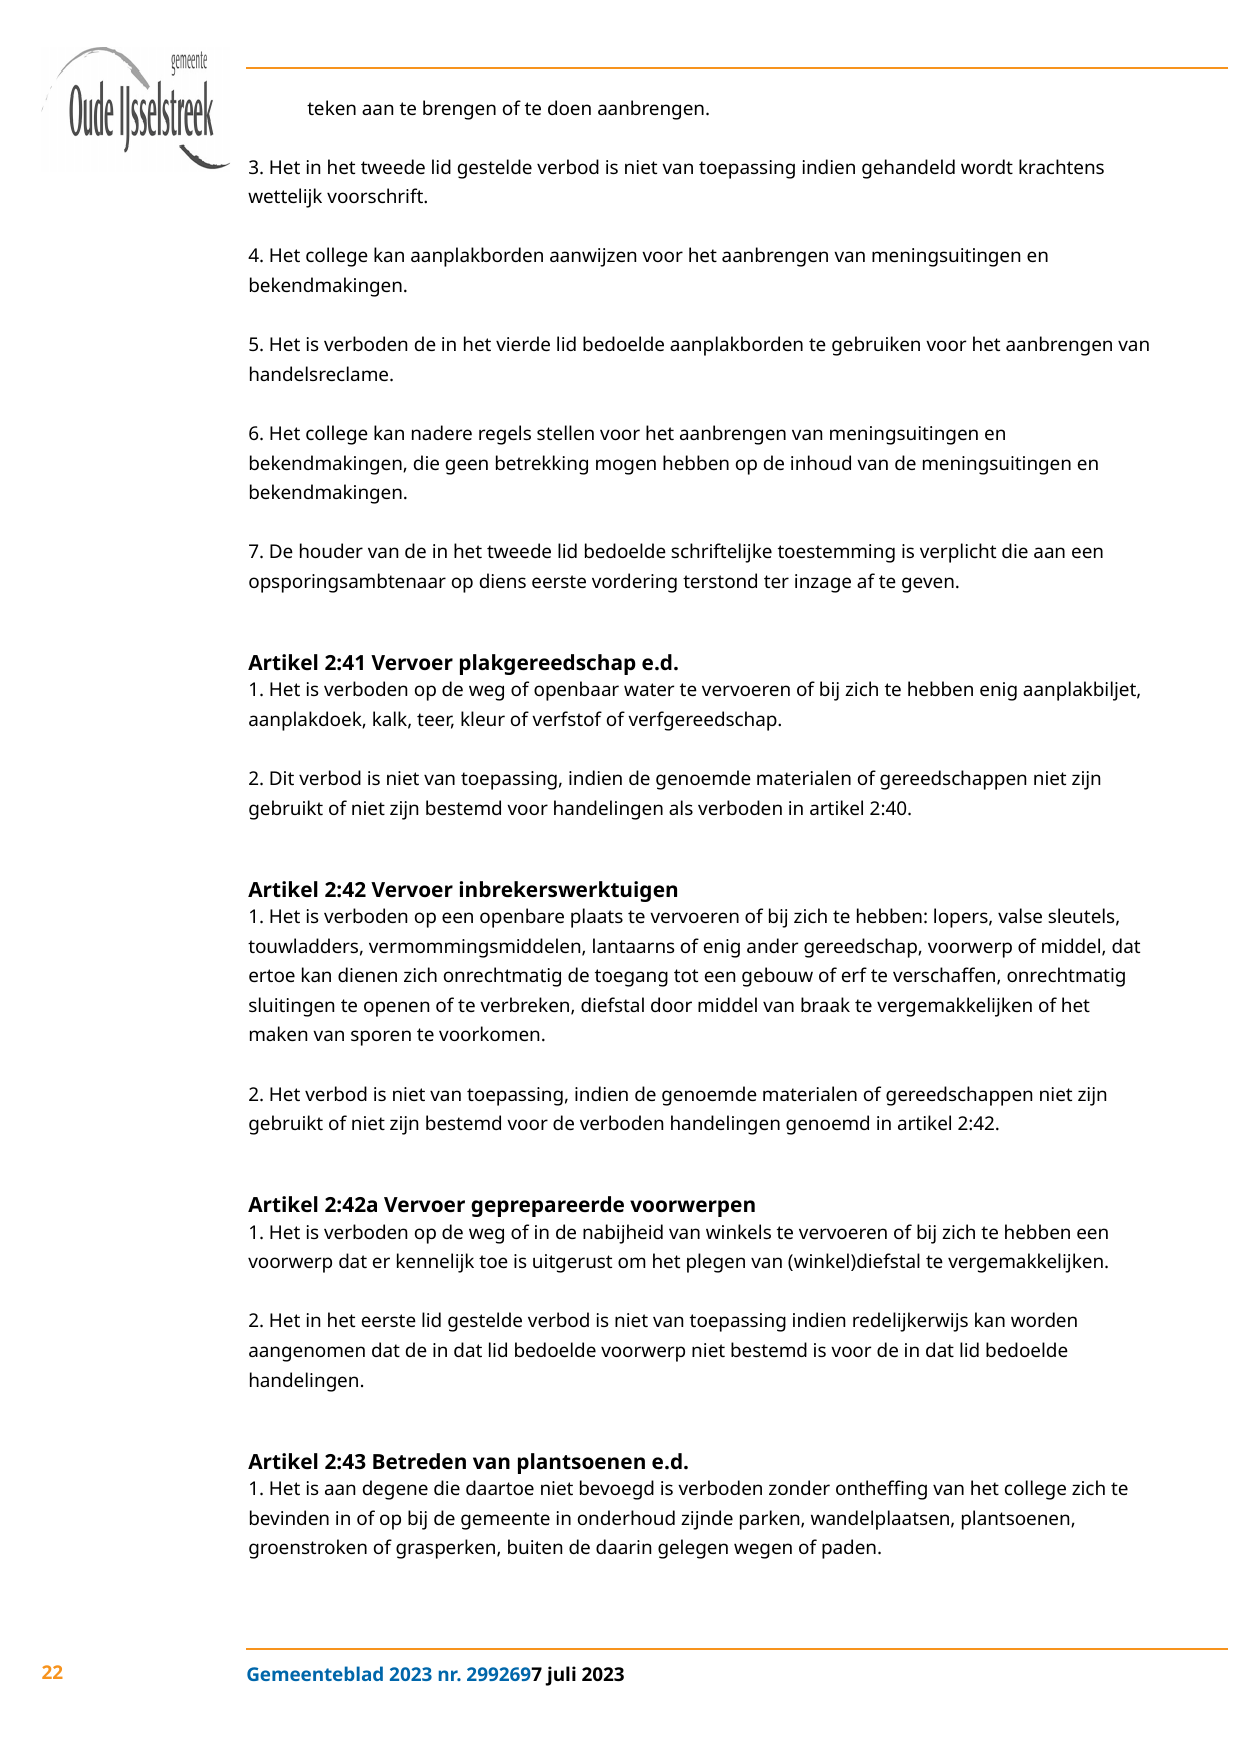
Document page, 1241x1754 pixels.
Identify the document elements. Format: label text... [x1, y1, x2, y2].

text 3. Het in het tweede lid gestelde verbod is niet van toepassing indien gehandeld wordt krachtens wettelijk voorschrift. [248, 154, 1152, 209]
text 1. Het is verboden op de weg of openbaar water te vervoeren of bij zich te hebben enig aanplakbiljet, aanplakdoek, kalk, teer, kleur of verfstof of verfgereedschap. [248, 677, 1152, 732]
text 7. De houder van de in het tweede lid bedoelde schriftelijke toestemming is verplicht die aan een opsporingsambtenaar op diens eerste vordering terstond ter inzage af te geven. [248, 538, 1152, 594]
text Artikel 2:43 Betreden van plantsoenen e.d. [248, 1447, 1152, 1475]
text 1. Het is verboden op een openbare plaats te vervoeren of bij zich te hebben: lopers, valse sleutels, touwladders, vermommingsmiddelen, lantaarns of enig ander gereedschap, voorwerp of middel, dat ertoe kan dienen zich onrechtmatig de toegang tot een gebouw of erf te verschaffen, onrechtmatig sluitingen te openen of te verbreken, diefstal door middel van braak te vergemakkelijken of het maken van sporen te voorkomen. [248, 903, 1152, 1047]
text 2. Dit verbod is niet van toepassing, indien de genoemde materialen of gereedschappen niet zijn gebruikt of niet zijn bestemd voor handelingen als verboden in artikel 2:40. [248, 765, 1152, 821]
text 6. Het college kan nadere regels stellen voor het aanbrengen van meningsuitingen en bekendmakingen, die geen betrekking mogen hebben op de inhoud van de meningsuitingen en bekendmakingen. [248, 420, 1152, 505]
text 1. Het is verboden op de weg of in de nabijheid van winkels te vervoeren of bij zich te hebben een voorwerp dat er kennelijk toe is uitgerust om het plegen van (winkel)diefstal te vergemakkelijken. [248, 1219, 1152, 1274]
text Artikel 2:42a Vervoer geprepareerde voorwerpen [248, 1190, 1152, 1219]
list teken aan te brengen of te doen aanbrengen. [248, 95, 1152, 121]
text 2. Het verbod is niet van toepassing, indien de genoemde materialen of gereedschappen niet zijn gebruikt of niet zijn bestemd voor de verboden handelingen genoemd in artikel 2:42. [248, 1081, 1152, 1136]
text 4. Het college kan aanplakborden aanwijzen voor het aanbrengen van meningsuitingen en bekendmakingen. [248, 243, 1152, 298]
text Artikel 2:41 Vervoer plakgereedschap e.d. [248, 648, 1152, 677]
text 2. Het in het eerste lid gestelde verbod is niet van toepassing indien redelijkerwijs kan worden aangenomen dat de in dat lid bedoelde voorwerp niet bestemd is voor de in dat lid bedoelde handelingen. [248, 1308, 1152, 1392]
text 5. Het is verboden de in het vierde lid bedoelde aanplakborden te gebruiken voor het aanbrengen van handelsreclame. [248, 331, 1152, 387]
text 1. Het is aan degene die daartoe niet bevoegd is verboden zonder ontheffing van het college zich te bevinden in of op bij de gemeente in onderhoud zijnde parken, wandelplaatsen, plantsoenen, groenstroken of grasperken, buiten de daarin gelegen wegen of paden. [248, 1475, 1152, 1560]
picture [41, 47, 231, 172]
text Artikel 2:42 Vervoer inbrekerswerktuigen [248, 875, 1152, 903]
